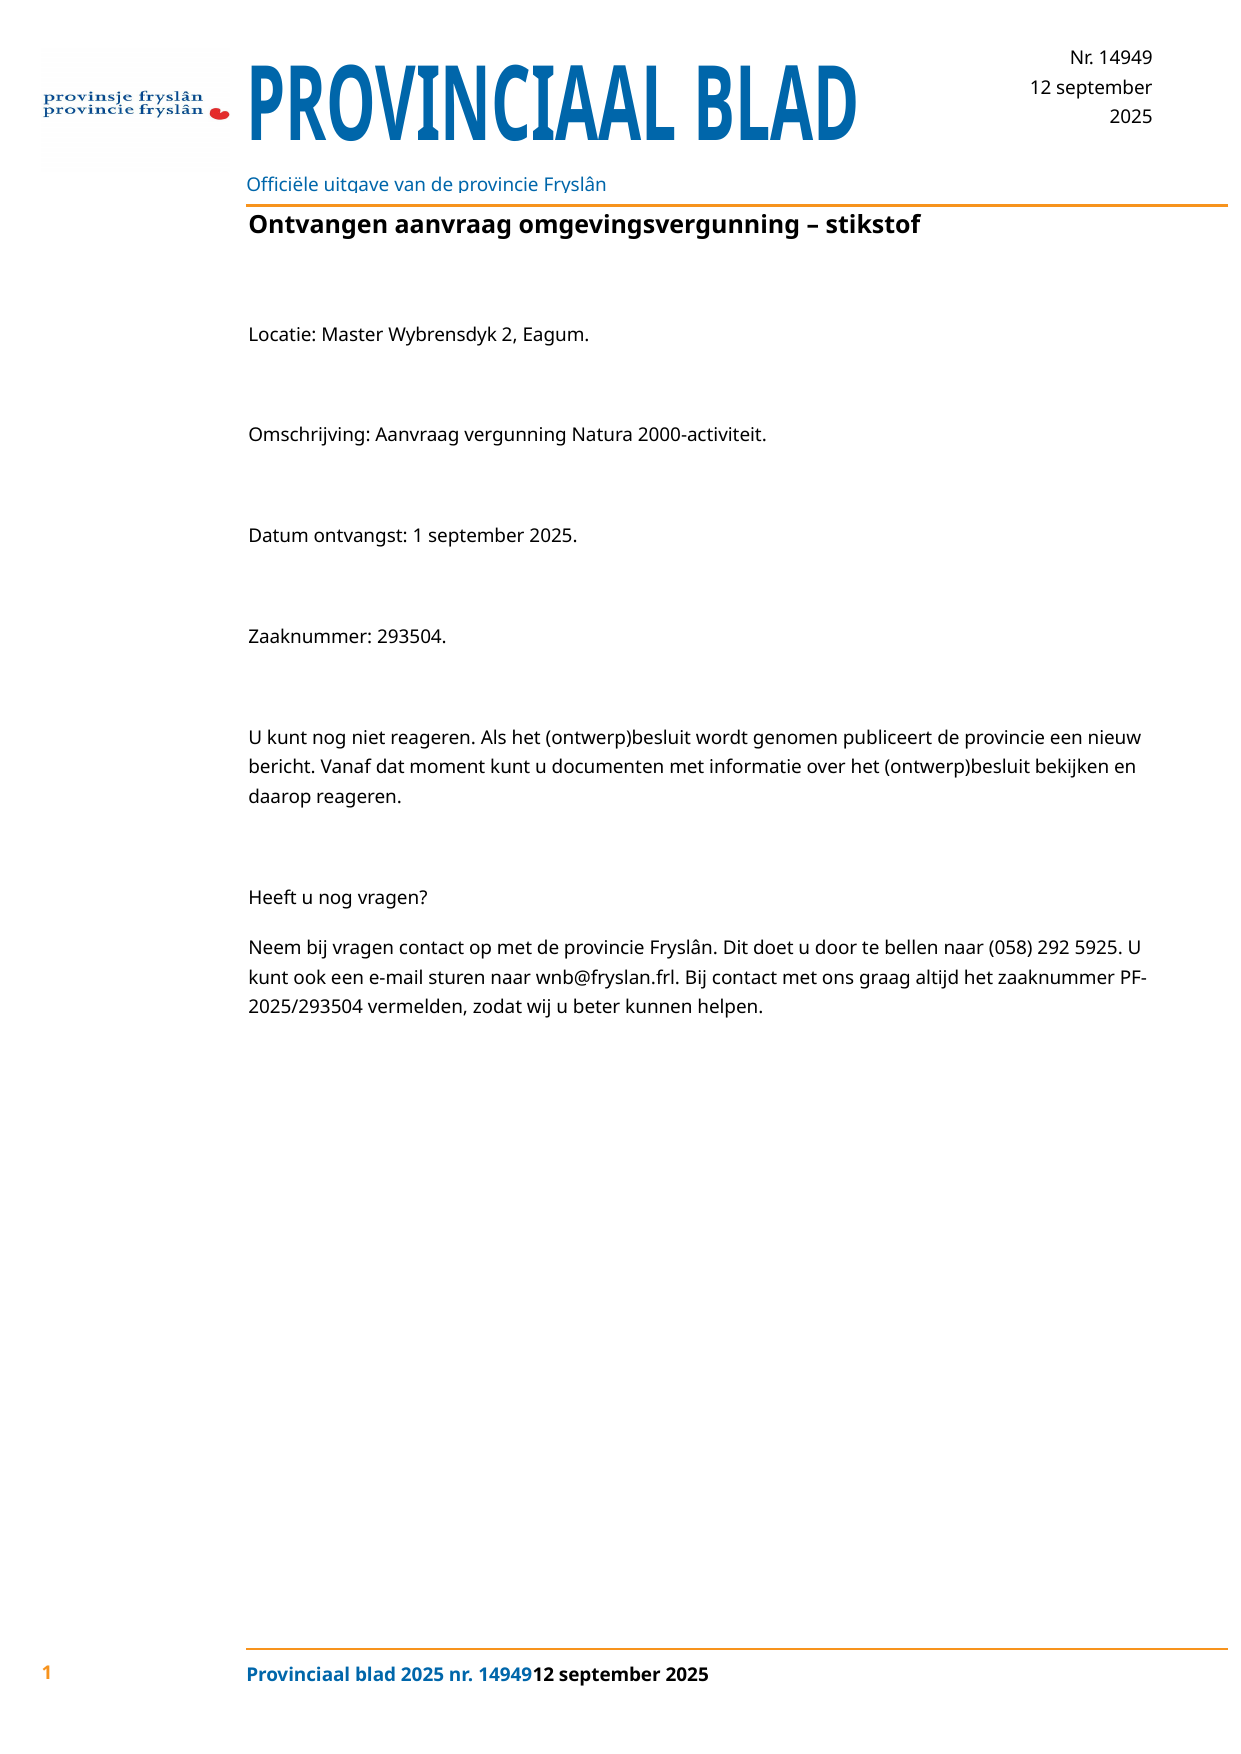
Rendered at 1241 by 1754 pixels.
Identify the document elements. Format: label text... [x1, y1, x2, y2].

text Datum ontvangst: 1 september 2025. [248, 522, 1152, 548]
text Zaaknummer: 293504. [248, 623, 1152, 649]
text Locatie: Master Wybrensdyk 2, Eagum. [248, 321, 1152, 346]
text U kunt nog niet reageren. Als het (ontwerp)besluit wordt genomen publiceert de provincie een nieuw bericht. Vanaf dat moment kunt u documenten met informatie over het (ontwerp)besluit bekijken en daarop reageren. [248, 724, 1152, 809]
text Ontvangen aanvraag omgevingsvergunning – stikstof [248, 207, 1152, 241]
text Heeft u nog vragen? [248, 884, 1152, 910]
text Neem bij vragen contact op met de provincie Fryslân. Dit doet u door te bellen naar (058) 292 5925. U kunt ook een e-mail sturen naar wnb@fryslan.frl. Bij contact met ons graag altijd het zaaknummer PF-2025/293504 vermelden, zodat wij u beter kunnen helpen. [248, 934, 1152, 1019]
picture [41, 47, 231, 172]
text Omschrijving: Aanvraag vergunning Natura 2000-activiteit. [248, 422, 1152, 447]
